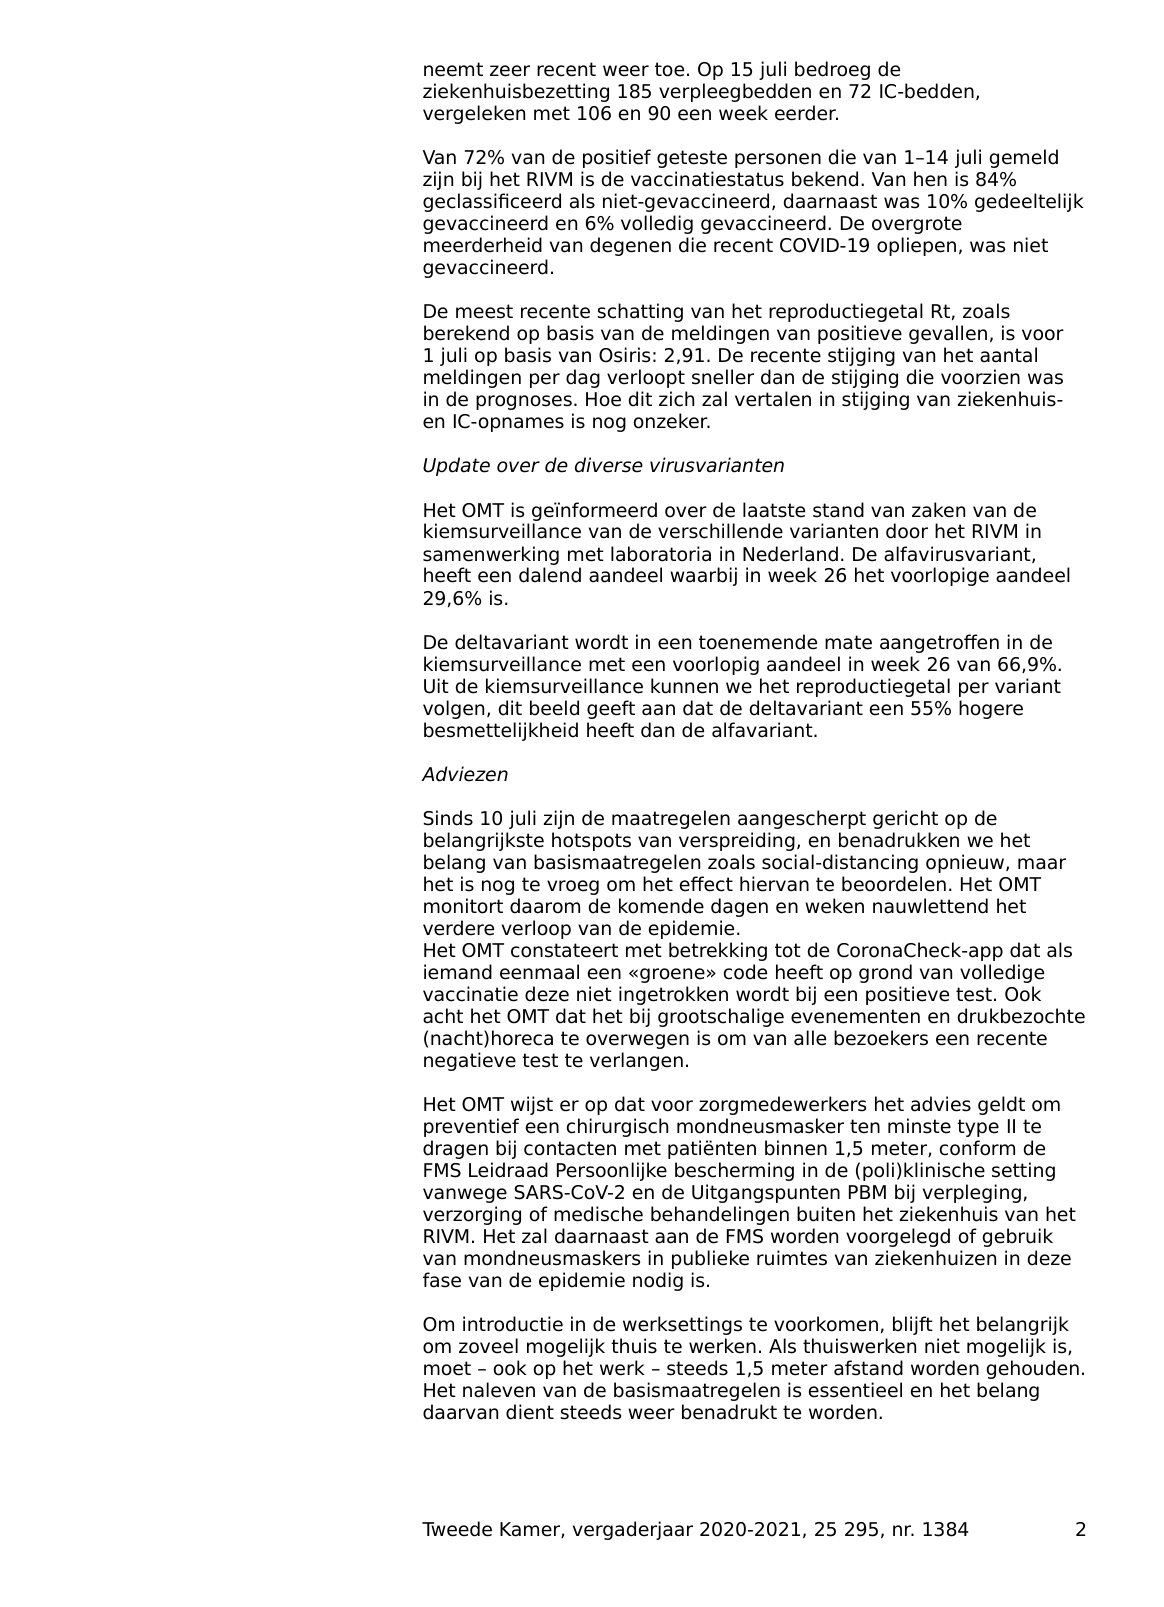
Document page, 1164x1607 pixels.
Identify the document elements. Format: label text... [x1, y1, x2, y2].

text Van 72% van de positief geteste personen die van 1–14 juli gemeld zijn bij het RIVM is de vaccinatiestatus bekend. Van hen is 84% geclassificeerd als niet-gevaccineerd, daarnaast was 10% gedeeltelijk gevaccineerd en 6% volledig gevaccineerd. De overgrote meerderheid van degenen die recent COVID-19 opliepen, was niet gevaccineerd. [422, 147, 1087, 279]
subtitle Adviezen [422, 764, 1087, 786]
text neemt zeer recent weer toe. Op 15 juli bedroeg de ziekenhuisbezetting 185 verpleegbedden en 72 IC-bedden, vergeleken met 106 en 90 een week eerder. [422, 59, 1087, 125]
text Het OMT wijst er op dat voor zorgmedewerkers het advies geldt om preventief een chirurgisch mondneusmasker ten minste type II te dragen bij contacten met patiënten binnen 1,5 meter, conform de FMS Leidraad Persoonlijke bescherming in de (poli)klinische setting vanwege SARS-CoV-2 en de Uitgangspunten PBM bij verpleging, verzorging of medische behandelingen buiten het ziekenhuis van het RIVM. Het zal daarnaast aan de FMS worden voorgelegd of gebruik van mondneusmaskers in publieke ruimtes van ziekenhuizen in deze fase van de epidemie nodig is. [422, 1094, 1087, 1292]
text Om introductie in de werksettings te voorkomen, blijft het belangrijk om zoveel mogelijk thuis te werken. Als thuiswerken niet mogelijk is, moet – ook op het werk – steeds 1,5 meter afstand worden gehouden. Het naleven van de basismaatregelen is essentieel en het belang daarvan dient steeds weer benadrukt te worden. [422, 1314, 1087, 1424]
text Het OMT is geïnformeerd over de laatste stand van zaken van de kiemsurveillance van de verschillende varianten door het RIVM in samenwerking met laboratoria in Nederland. De alfavirusvariant, heeft een dalend aandeel waarbij in week 26 het voorlopige aandeel 29,6% is. [422, 499, 1087, 609]
text De deltavariant wordt in een toenemende mate aangetroffen in de kiemsurveillance met een voorlopig aandeel in week 26 van 66,9%. Uit de kiemsurveillance kunnen we het reproductiegetal per variant volgen, dit beeld geeft aan dat de deltavariant een 55% hogere besmettelijkheid heeft dan de alfavariant. [422, 632, 1087, 741]
text De meest recente schatting van het reproductiegetal Rt, zoals berekend op basis van de meldingen van positieve gevallen, is voor 1 juli op basis van Osiris: 2,91. De recente stijging van het aantal meldingen per dag verloopt sneller dan de stijging die voorzien was in de prognoses. Hoe dit zich zal vertalen in stijging van ziekenhuis- en IC-opnames is nog onzeker. [422, 301, 1087, 433]
subtitle Update over de diverse virusvarianten [422, 455, 1087, 477]
text Sinds 10 juli zijn de maatregelen aangescherpt gericht op de belangrijkste hotspots van verspreiding, en benadrukken we het belang van basismaatregelen zoals social-distancing opnieuw, maar het is nog te vroeg om het effect hiervan te beoordelen. Het OMT monitort daarom de komende dagen en weken nauwlettend het verdere verloop van de epidemie. [422, 808, 1087, 940]
text Het OMT constateert met betrekking tot de CoronaCheck-app dat als iemand eenmaal een «groene» code heeft op grond van volledige vaccinatie deze niet ingetrokken wordt bij een positieve test. Ook acht het OMT dat het bij grootschalige evenementen en drukbezochte (nacht)horeca te overwegen is om van alle bezoekers een recente negatieve test te verlangen. [422, 940, 1087, 1072]
